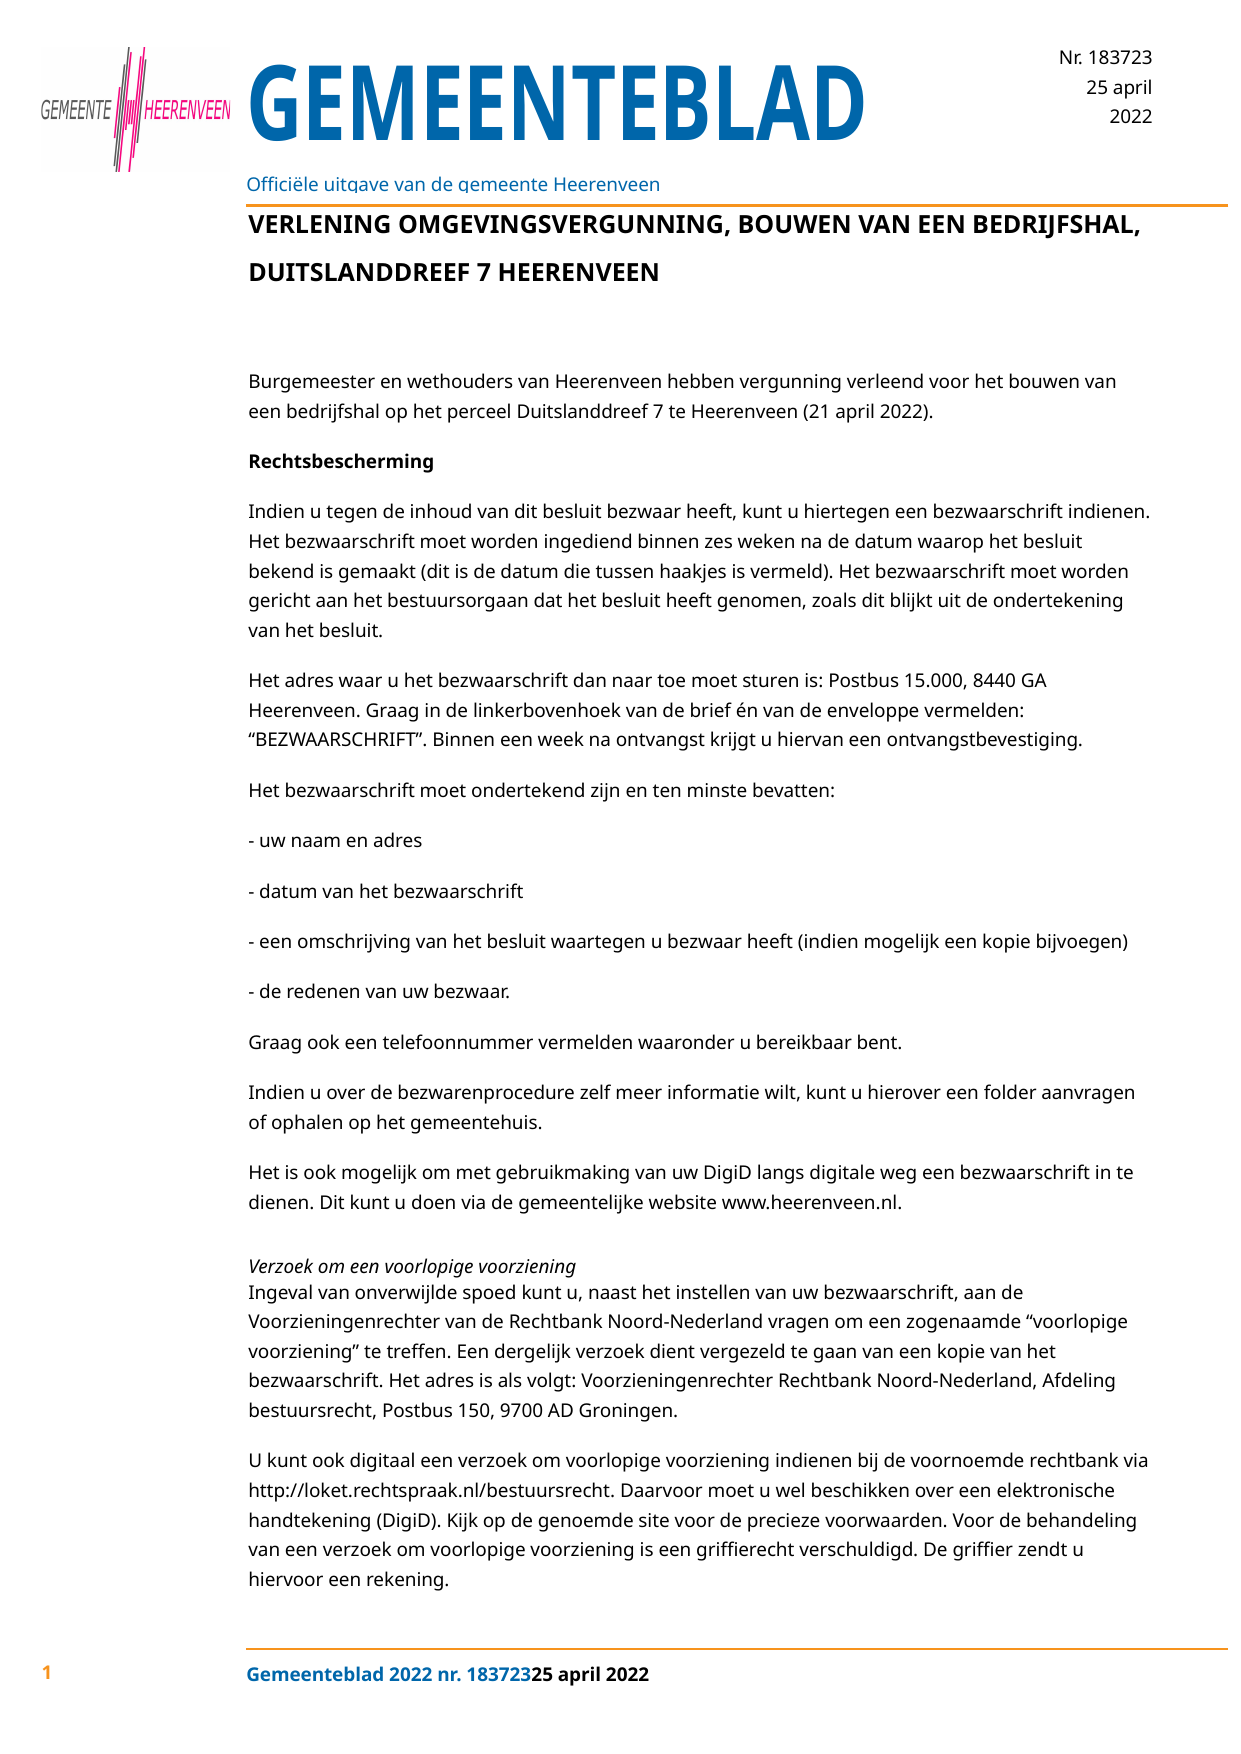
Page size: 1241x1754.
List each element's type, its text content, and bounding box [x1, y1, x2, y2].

text Burgemeester en wethouders van Heerenveen hebben vergunning verleend voor het bouwen van een bedrijfshal op het perceel Duitslanddreef 7 te Heerenveen (21 april 2022). [248, 368, 1152, 424]
text Het bezwaarschrift moet ondertekend zijn en ten minste bevatten: [248, 777, 1152, 803]
text Rechtsbescherming [248, 448, 1152, 474]
text - datum van het bezwaarschrift [248, 878, 1152, 904]
text VERLENING OMGEVINGSVERGUNNING, BOUWEN VAN EEN BEDRIJFSHAL, DUITSLANDDREEF 7 HEERENVEEN [248, 207, 1152, 288]
text Graag ook een telefoonnummer vermelden waaronder u bereikbaar bent. [248, 1029, 1152, 1055]
text - een omschrijving van het besluit waartegen u bezwaar heeft (indien mogelijk een kopie bijvoegen) [248, 928, 1152, 954]
text Indien u tegen de inhoud van dit besluit bezwaar heeft, kunt u hiertegen een bezwaarschrift indienen. Het bezwaarschrift moet worden ingediend binnen zes weken na de datum waarop het besluit bekend is gemaakt (dit is de datum die tussen haakjes is vermeld). Het bezwaarschrift moet worden gericht aan het bestuursorgaan dat het besluit heeft genomen, zoals dit blijkt uit de ondertekening van het besluit. [248, 499, 1152, 643]
picture [41, 47, 231, 172]
text Verzoek om een voorlopige voorziening [248, 1253, 1152, 1279]
text Het adres waar u het bezwaarschrift dan naar toe moet sturen is: Postbus 15.000, 8440 GA Heerenveen. Graag in de linkerbovenhoek van de brief én van de enveloppe vermelden: “BEZWAARSCHRIFT”. Binnen een week na ontvangst krijgt u hiervan een ontvangstbevestiging. [248, 667, 1152, 752]
text - uw naam en adres [248, 827, 1152, 853]
text Indien u over de bezwarenprocedure zelf meer informatie wilt, kunt u hierover een folder aanvragen of ophalen op het gemeentehuis. [248, 1079, 1152, 1135]
text - de redenen van uw bezwaar. [248, 979, 1152, 1004]
text U kunt ook digitaal een verzoek om voorlopige voorziening indienen bij de voornoemde rechtbank via http://loket.rechtspraak.nl/bestuursrecht. Daarvoor moet u wel beschikken over een elektronische handtekening (DigiD). Kijk op de genoemde site voor de precieze voorwaarden. Voor de behandeling van een verzoek om voorlopige voorziening is een griffierecht verschuldigd. De griffier zendt u hiervoor een rekening. [248, 1448, 1152, 1592]
text Het is ook mogelijk om met gebruikmaking van uw DigiD langs digitale weg een bezwaarschrift in te dienen. Dit kunt u doen via de gemeentelijke website www.heerenveen.nl. [248, 1159, 1152, 1215]
text Ingeval van onverwijlde spoed kunt u, naast het instellen van uw bezwaarschrift, aan de Voorzieningenrechter van de Rechtbank Noord-Nederland vragen om een zogenaamde “voorlopige voorziening” te treffen. Een dergelijk verzoek dient vergezeld te gaan van een kopie van het bezwaarschrift. Het adres is als volgt: Voorzieningenrechter Rechtbank Noord-Nederland, Afdeling bestuursrecht, Postbus 150, 9700 AD Groningen. [248, 1279, 1152, 1423]
